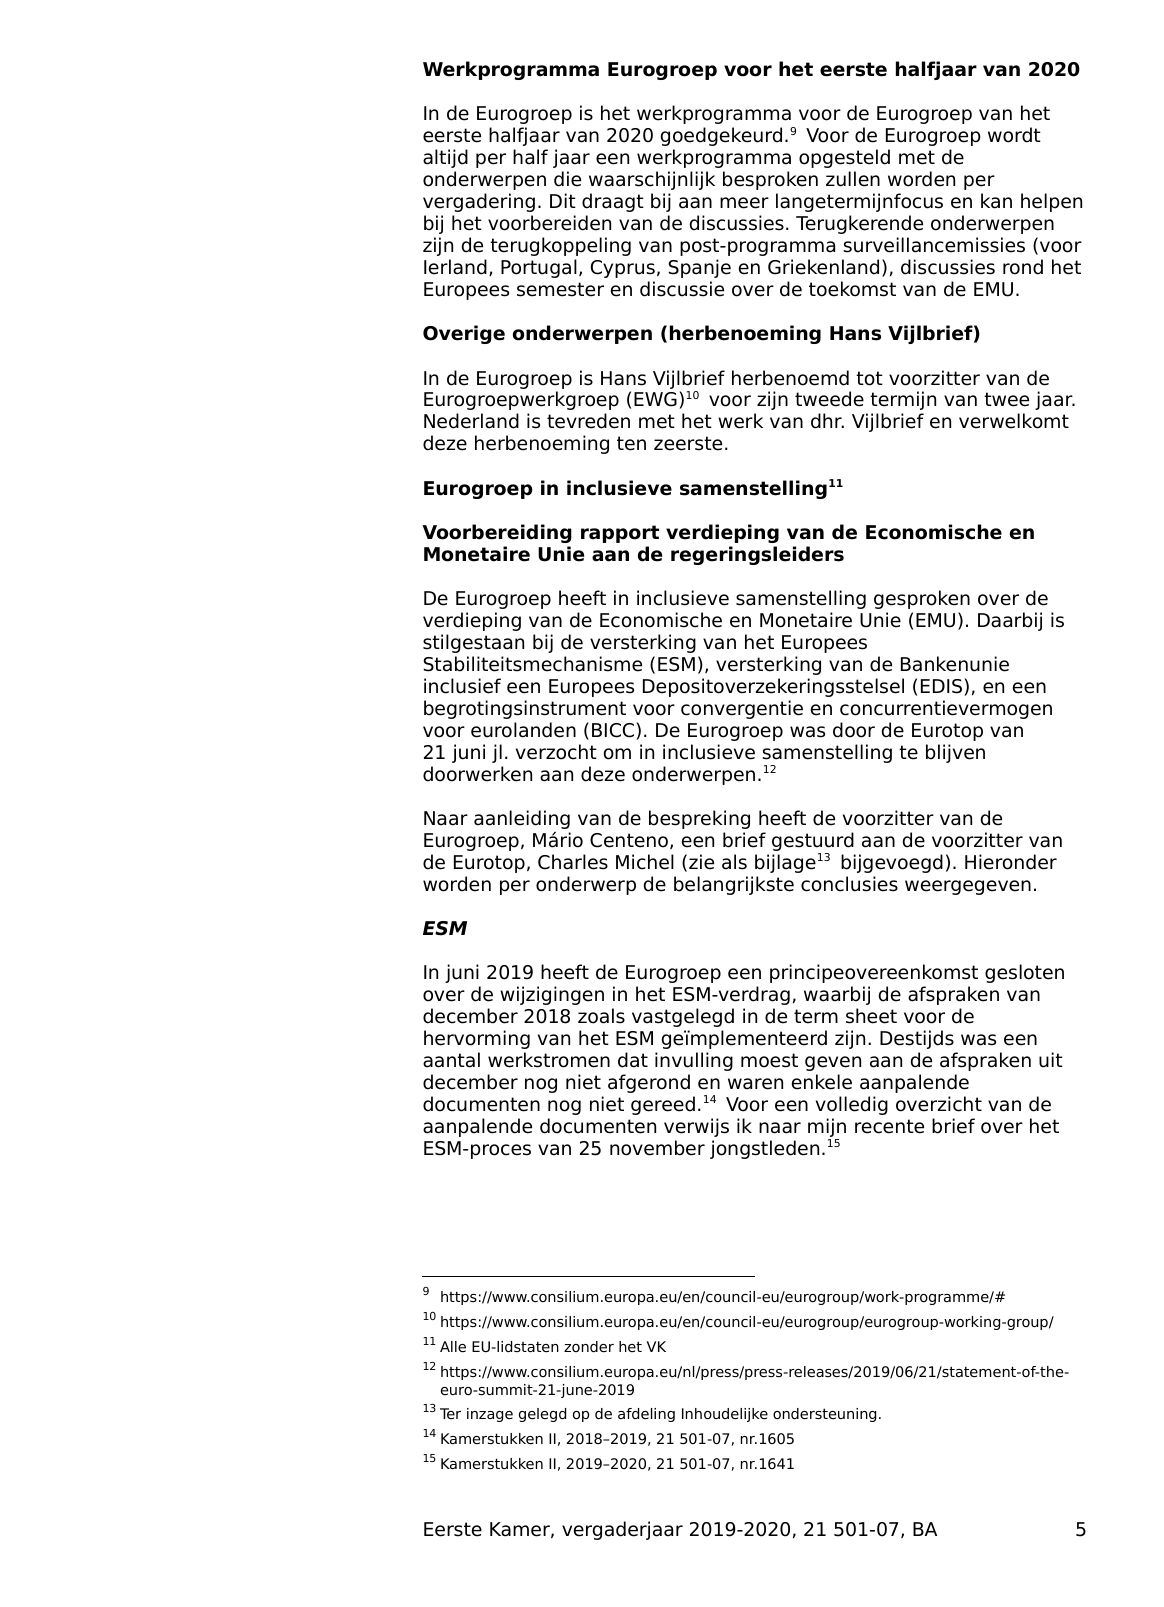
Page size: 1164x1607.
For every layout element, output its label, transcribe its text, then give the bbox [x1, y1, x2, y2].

text Kamerstukken II, 2018–2019, 21 501-07, nr.1605 [422, 1427, 1087, 1449]
text https://www.consilium.europa.eu/en/council-eu/eurogroup/eurogroup-working-group/ [422, 1310, 1087, 1332]
text In de Eurogroep is het werkprogramma voor de Eurogroep van het eerste halfjaar van 2020 goedgekeurd. Voor de Eurogroep wordt altijd per half jaar een werkprogramma opgesteld met de onderwerpen die waarschijnlijk besproken zullen worden per vergadering. Dit draagt bij aan meer langetermijnfocus en kan helpen bij het voorbereiden van de discussies. Terugkerende onderwerpen zijn de terugkoppeling van post-programma surveillancemissies (voor Ierland, Portugal, Cyprus, Spanje en Griekenland), discussies rond het Europees semester en discussie over de toekomst van de EMU. [422, 103, 1087, 301]
text Naar aanleiding van de bespreking heeft de voorzitter van de Eurogroep, Mário Centeno, een brief gestuurd aan de voorzitter van de Eurotop, Charles Michel (zie als bijlage bijgevoegd). Hieronder worden per onderwerp de belangrijkste conclusies weergegeven. [422, 808, 1087, 896]
text Ter inzage gelegd op de afdeling Inhoudelijke ondersteuning. [422, 1402, 1087, 1424]
text Kamerstukken II, 2019–2020, 21 501-07, nr.1641 [422, 1452, 1087, 1474]
text In de Eurogroep is Hans Vijlbrief herbenoemd tot voorzitter van de Eurogroepwerkgroep (EWG) voor zijn tweede termijn van twee jaar. Nederland is tevreden met het werk van dhr. Vijlbrief en verwelkomt deze herbenoeming ten zeerste. [422, 367, 1087, 455]
text In juni 2019 heeft de Eurogroep een principeovereenkomst gesloten over de wijzigingen in het ESM-verdrag, waarbij de afspraken van december 2018 zoals vastgelegd in de term sheet voor de hervorming van het ESM geïmplementeerd zijn. Destijds was een aantal werkstromen dat invulling moest geven aan de afspraken uit december nog niet afgerond en waren enkele aanpalende documenten nog niet gereed. Voor een volledig overzicht van de aanpalende documenten verwijs ik naar mijn recente brief over het ESM-proces van 25 november jongstleden. [422, 962, 1087, 1160]
subtitle ESM [422, 918, 1087, 940]
text De Eurogroep heeft in inclusieve samenstelling gesproken over de verdieping van de Economische en Monetaire Unie (EMU). Daarbij is stilgestaan bij de versterking van het Europees Stabiliteitsmechanisme (ESM), versterking van de Bankenunie inclusief een Europees Depositoverzekeringsstelsel (EDIS), en een begrotingsinstrument voor convergentie en concurrentievermogen voor eurolanden (BICC). De Eurogroep was door de Eurotop van 21 juni jl. verzocht om in inclusieve samenstelling te blijven doorwerken aan deze onderwerpen. [422, 588, 1087, 786]
subtitle Overige onderwerpen (herbenoeming Hans Vijlbrief) [422, 323, 1087, 345]
subtitle Eurogroep in inclusieve samenstelling [422, 477, 1087, 499]
subtitle Voorbereiding rapport verdieping van de Economische en Monetaire Unie aan de regeringsleiders [422, 522, 1087, 566]
subtitle Werkprogramma Eurogroep voor het eerste halfjaar van 2020 [422, 59, 1087, 81]
text https://www.consilium.europa.eu/en/council-eu/eurogroup/work-programme/# [422, 1285, 1087, 1307]
text Alle EU-lidstaten zonder het VK [422, 1335, 1087, 1357]
text https://www.consilium.europa.eu/nl/press/press-releases/2019/06/21/statement-of-the-euro-summit-21-june-2019 [422, 1360, 1087, 1399]
